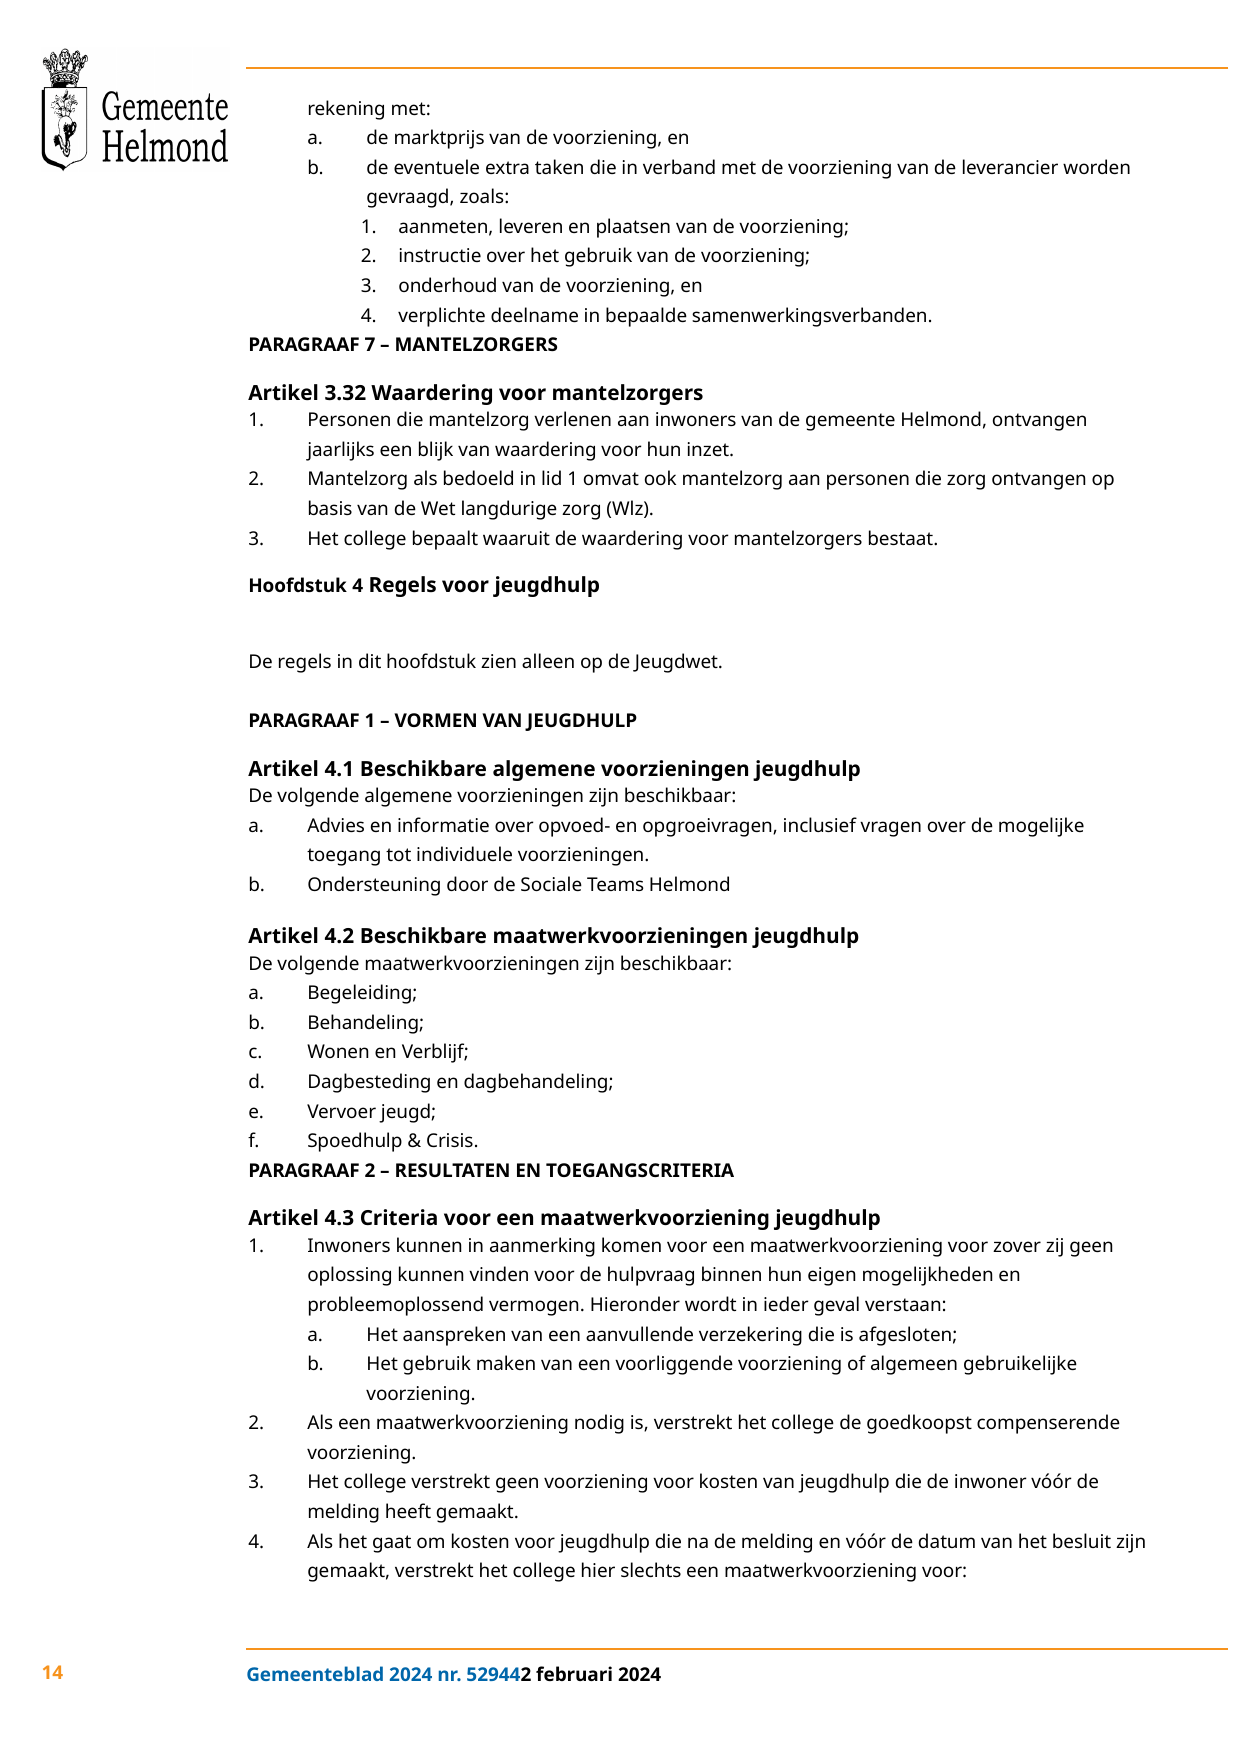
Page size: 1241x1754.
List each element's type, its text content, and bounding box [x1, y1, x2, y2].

list Vervoer jeugd; [248, 1098, 1152, 1123]
text Artikel 4.1 Beschikbare algemene voorzieningen jeugdhulp [248, 754, 1152, 782]
text PARAGRAAF 2 – RESULTATEN EN TOEGANGSCRITERIA [248, 1157, 1152, 1183]
list onderhoud van de voorziening, en [361, 272, 1152, 298]
list de marktprijs van de voorziening, en [307, 124, 1152, 150]
list Als het gaat om kosten voor jeugdhulp die na de melding en vóór de datum van het besluit zijn gemaakt, verstrekt het college hier slechts een maatwerkvoorziening voor: [248, 1528, 1152, 1583]
text De volgende maatwerkvoorzieningen zijn beschikbaar: [248, 950, 1152, 976]
list rekening met: [248, 95, 1152, 121]
list Dagbesteding en dagbehandeling; [248, 1068, 1152, 1094]
list Het aanspreken van een aanvullende verzekering die is afgesloten; [307, 1321, 1152, 1346]
text Artikel 3.32 Waardering voor mantelzorgers [248, 378, 1152, 406]
list Het college bepaalt waaruit de waardering voor mantelzorgers bestaat. [248, 525, 1152, 551]
list Advies en informatie over opvoed- en opgroeivragen, inclusief vragen over de mogelijke toegang tot individuele voorzieningen. [248, 812, 1152, 867]
list Als een maatwerkvoorziening nodig is, verstrekt het college de goedkoopst compenserende voorziening. [248, 1409, 1152, 1465]
list Behandeling; [248, 1009, 1152, 1035]
text De regels in dit hoofdstuk zien alleen op de Jeugdwet. [248, 648, 1152, 674]
list Begeleiding; [248, 979, 1152, 1005]
list Ondersteuning door de Sociale Teams Helmond [248, 871, 1152, 897]
text PARAGRAAF 7 – MANTELZORGERS [248, 331, 1152, 357]
text De volgende algemene voorzieningen zijn beschikbaar: [248, 782, 1152, 808]
list Personen die mantelzorg verlenen aan inwoners van de gemeente Helmond, ontvangen jaarlijks een blijk van waardering voor hun inzet. [248, 406, 1152, 462]
list Inwoners kunnen in aanmerking komen voor een maatwerkvoorziening voor zover zij geen oplossing kunnen vinden voor de hulpvraag binnen hun eigen mogelijkheden en probleemoplossend vermogen. Hieronder wordt in ieder geval verstaan: [248, 1232, 1152, 1317]
list de eventuele extra taken die in verband met de voorziening van de leverancier worden gevraagd, zoals: [307, 154, 1152, 209]
list verplichte deelname in bepaalde samenwerkingsverbanden. [361, 302, 1152, 328]
list Mantelzorg als bedoeld in lid 1 omvat ook mantelzorg aan personen die zorg ontvangen op basis van de Wet langdurige zorg (Wlz). [248, 466, 1152, 521]
list Het gebruik maken van een voorliggende voorziening of algemeen gebruikelijke voorziening. [307, 1350, 1152, 1406]
picture [41, 47, 231, 172]
list Het college verstrekt geen voorziening voor kosten van jeugdhulp die de inwoner vóór de melding heeft gemaakt. [248, 1469, 1152, 1524]
list aanmeten, leveren en plaatsen van de voorziening; [361, 213, 1152, 239]
text PARAGRAAF 1 – VORMEN VAN JEUGDHULP [248, 707, 1152, 733]
text Artikel 4.2 Beschikbare maatwerkvoorzieningen jeugdhulp [248, 921, 1152, 950]
list Wonen en Verblijf; [248, 1039, 1152, 1064]
text Hoofdstuk 4 Regels voor jeugdhulp [248, 570, 1152, 599]
list instructie over het gebruik van de voorziening; [361, 243, 1152, 268]
text Artikel 4.3 Criteria voor een maatwerkvoorziening jeugdhulp [248, 1203, 1152, 1232]
list Spoedhulp & Crisis. [248, 1127, 1152, 1153]
